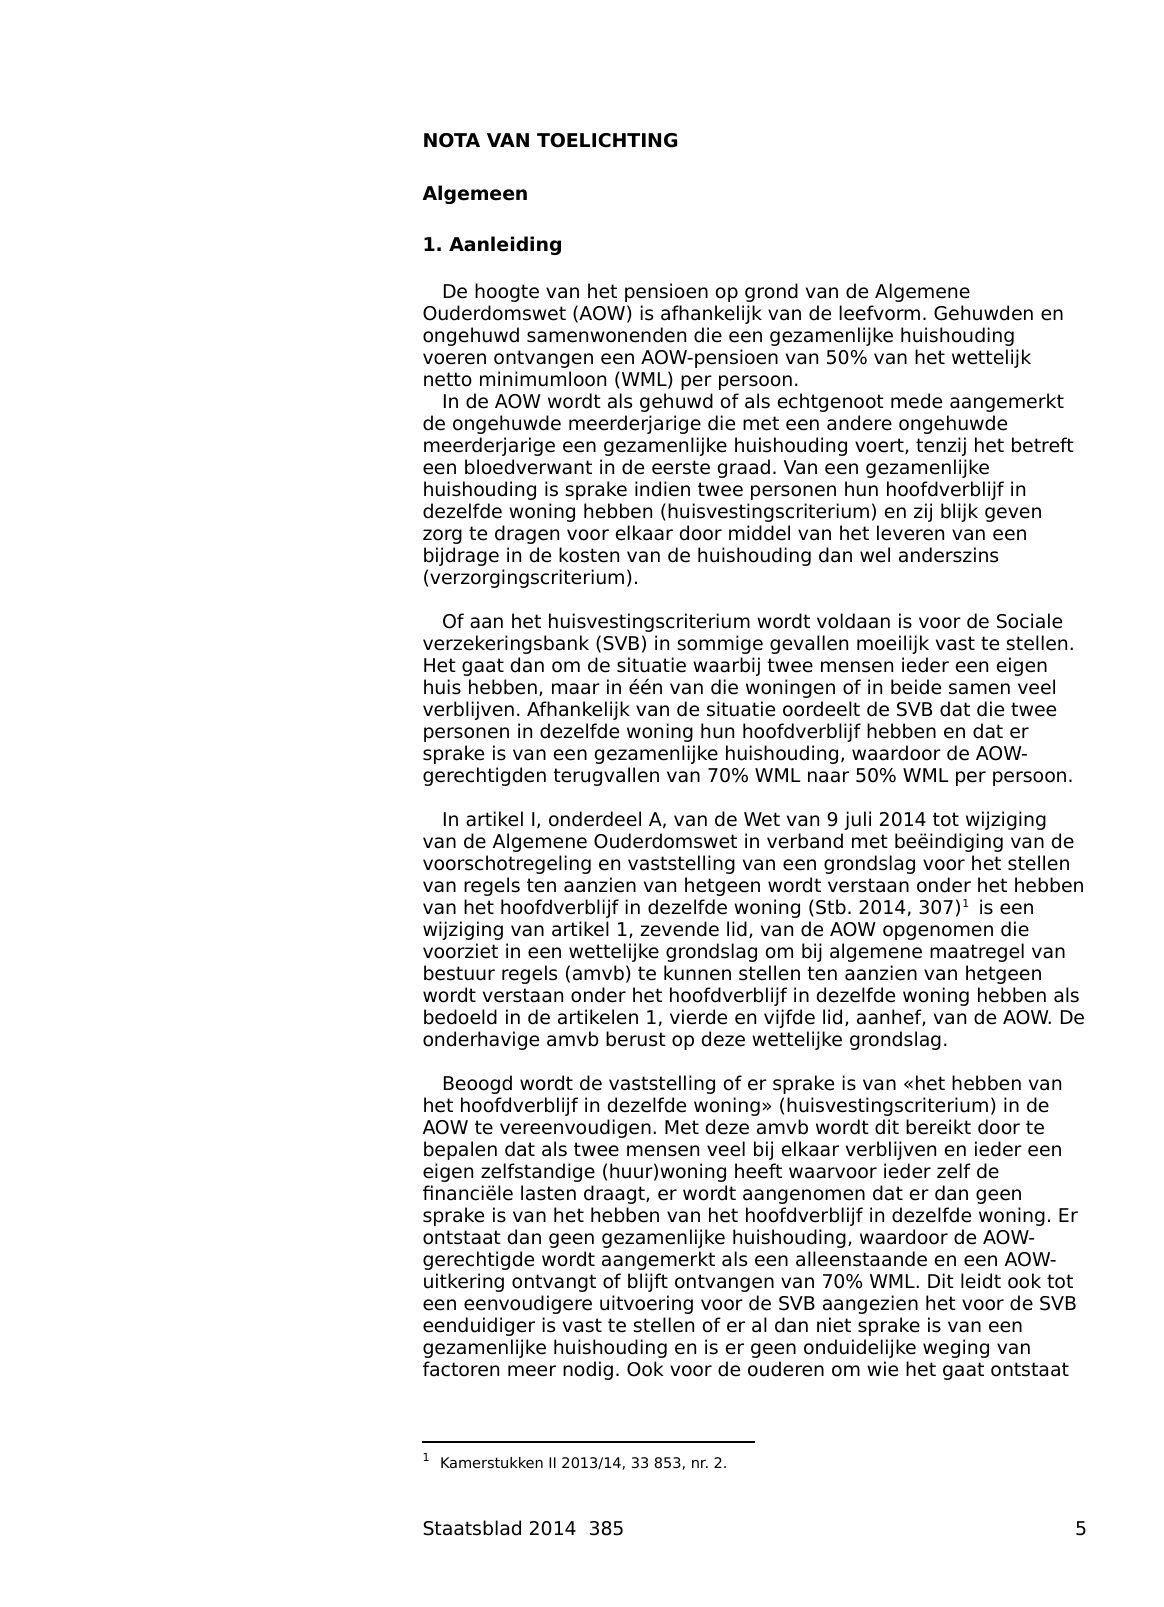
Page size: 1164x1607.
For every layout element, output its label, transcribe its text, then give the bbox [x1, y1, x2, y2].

text Kamerstukken II 2013/14, 33 853, nr. 2. [422, 1451, 1087, 1473]
text Of aan het huisvestingscriterium wordt voldaan is voor de Sociale verzekeringsbank (SVB) in sommige gevallen moeilijk vast te stellen. Het gaat dan om de situatie waarbij twee mensen ieder een eigen huis hebben, maar in één van die woningen of in beide samen veel verblijven. Afhankelijk van de situatie oordeelt de SVB dat die twee personen in dezelfde woning hun hoofdverblijf hebben en dat er sprake is van een gezamenlijke huishouding, waardoor de AOW-gerechtigden terugvallen van 70% WML naar 50% WML per persoon. [422, 611, 1087, 787]
text De hoogte van het pensioen op grond van de Algemene Ouderdomswet (AOW) is afhankelijk van de leefvorm. Gehuwden en ongehuwd samenwonenden die een gezamenlijke huishouding voeren ontvangen een AOW-pensioen van 50% van het wettelijk netto minimumloon (WML) per persoon. [422, 281, 1087, 391]
text Beoogd wordt de vaststelling of er sprake is van «het hebben van het hoofdverblijf in dezelfde woning» (huisvestingscriterium) in de AOW te vereenvoudigen. Met deze amvb wordt dit bereikt door te bepalen dat als twee mensen veel bij elkaar verblijven en ieder een eigen zelfstandige (huur)woning heeft waarvoor ieder zelf de financiële lasten draagt, er wordt aangenomen dat er dan geen sprake is van het hebben van het hoofdverblijf in dezelfde woning. Er ontstaat dan geen gezamenlijke huishouding, waardoor de AOW-gerechtigde wordt aangemerkt als een alleenstaande en een AOW-uitkering ontvangt of blijft ontvangen van 70% WML. Dit leidt ook tot een eenvoudigere uitvoering voor de SVB aangezien het voor de SVB eenduidiger is vast te stellen of er al dan niet sprake is van een gezamenlijke huishouding en is er geen onduidelijke weging van factoren meer nodig. Ook voor de ouderen om wie het gaat ontstaat [422, 1073, 1087, 1381]
subtitle NOTA VAN TOELICHTING [422, 130, 1087, 152]
text In artikel I, onderdeel A, van de Wet van 9 juli 2014 tot wijziging van de Algemene Ouderdomswet in verband met beëindiging van de voorschotregeling en vaststelling van een grondslag voor het stellen van regels ten aanzien van hetgeen wordt verstaan onder het hebben van het hoofdverblijf in dezelfde woning (Stb. 2014, 307) is een wijziging van artikel 1, zevende lid, van de AOW opgenomen die voorziet in een wettelijke grondslag om bij algemene maatregel van bestuur regels (amvb) te kunnen stellen ten aanzien van hetgeen wordt verstaan onder het hoofdverblijf in dezelfde woning hebben als bedoeld in de artikelen 1, vierde en vijfde lid, aanhef, van de AOW. De onderhavige amvb berust op deze wettelijke grondslag. [422, 809, 1087, 1051]
subtitle Algemeen [422, 182, 1087, 204]
text In de AOW wordt als gehuwd of als echtgenoot mede aangemerkt de ongehuwde meerderjarige die met een andere ongehuwde meerderjarige een gezamenlijke huishouding voert, tenzij het betreft een bloedverwant in de eerste graad. Van een gezamenlijke huishouding is sprake indien twee personen hun hoofdverblijf in dezelfde woning hebben (huisvestingscriterium) en zij blijk geven zorg te dragen voor elkaar door middel van het leveren van een bijdrage in de kosten van de huishouding dan wel anderszins (verzorgingscriterium). [422, 391, 1087, 589]
subtitle 1. Aanleiding [422, 234, 1087, 256]
